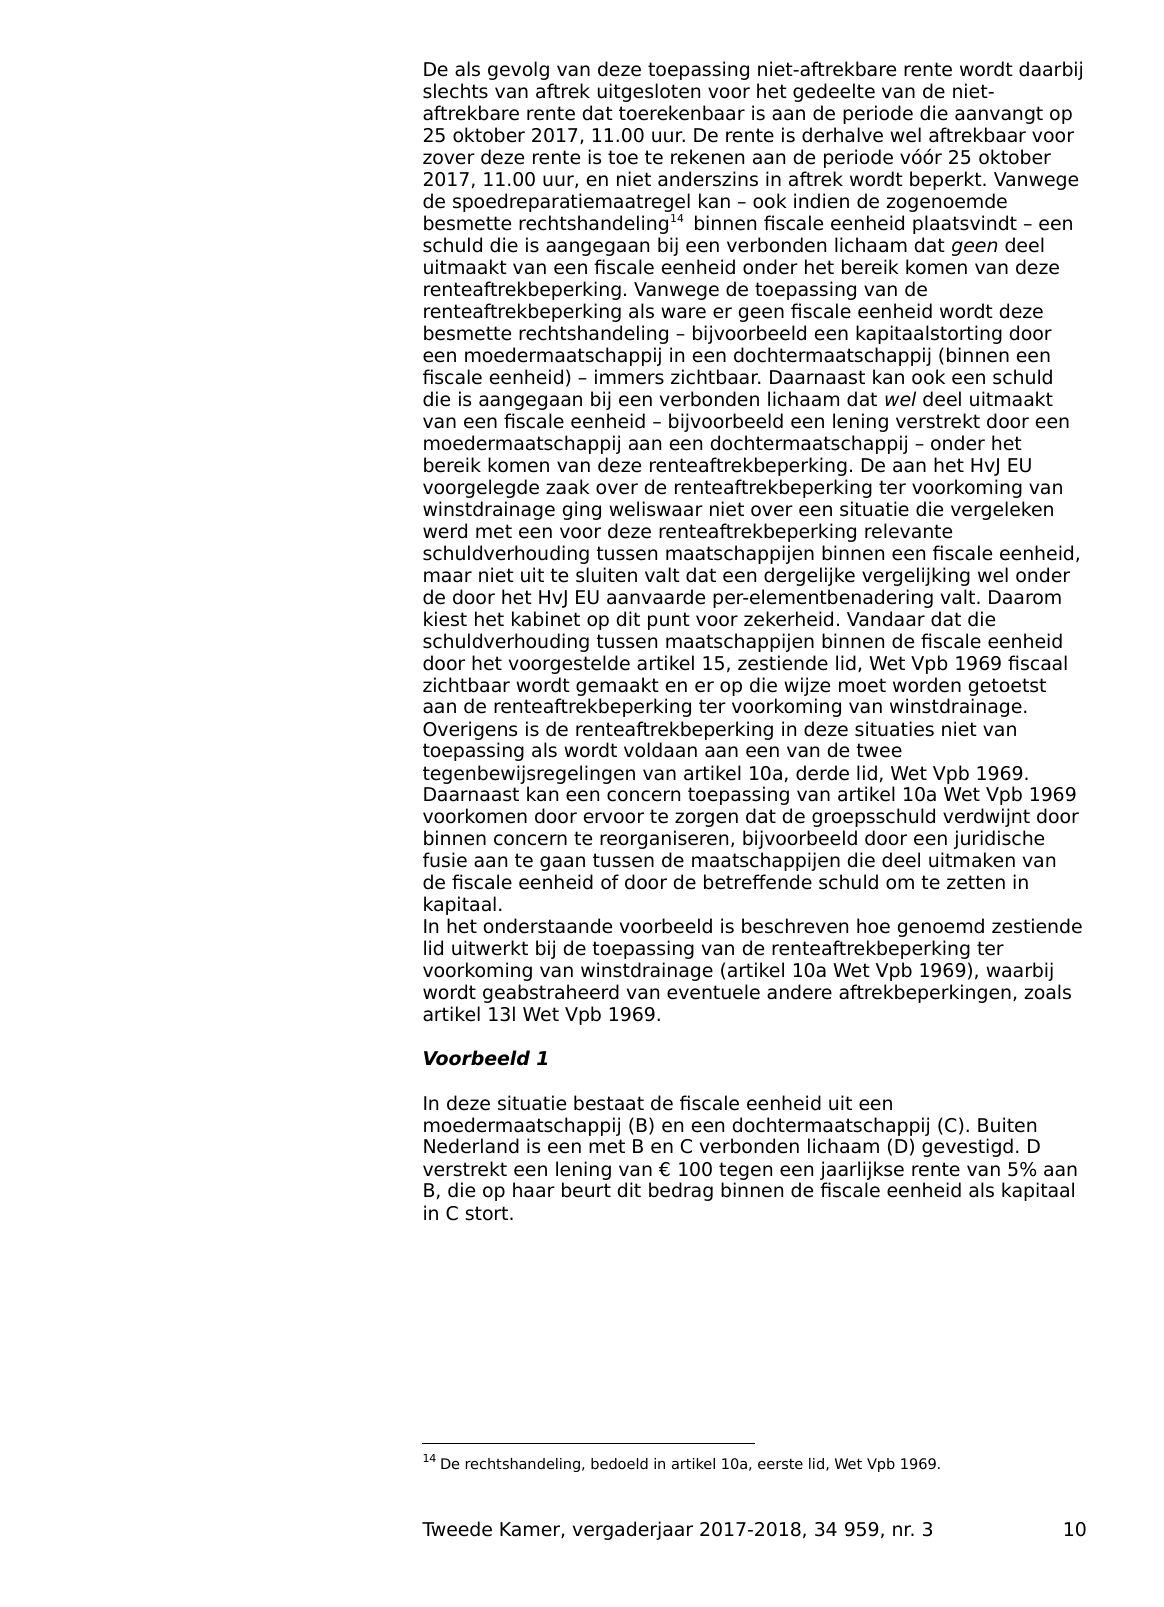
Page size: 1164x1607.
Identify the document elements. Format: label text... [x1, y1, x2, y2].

text In deze situatie bestaat de fiscale eenheid uit een moedermaatschappij (B) en een dochtermaatschappij (C). Buiten Nederland is een met B en C verbonden lichaam (D) gevestigd. D verstrekt een lening van € 100 tegen een jaarlijkse rente van 5% aan B, die op haar beurt dit bedrag binnen de fiscale eenheid als kapitaal in C stort. [422, 1092, 1087, 1224]
text De rechtshandeling, bedoeld in artikel 10a, eerste lid, Wet Vpb 1969. [422, 1452, 1087, 1474]
text In het onderstaande voorbeeld is beschreven hoe genoemd zestiende lid uitwerkt bij de toepassing van de renteaftrekbeperking ter voorkoming van winstdrainage (artikel 10a Wet Vpb 1969), waarbij wordt geabstraheerd van eventuele andere aftrekbeperkingen, zoals artikel 13l Wet Vpb 1969. [422, 916, 1087, 1026]
subtitle Voorbeeld 1 [422, 1048, 1087, 1070]
text Overigens is de renteaftrekbeperking in deze situaties niet van toepassing als wordt voldaan aan een van de twee tegenbewijsregelingen van artikel 10a, derde lid, Wet Vpb 1969. Daarnaast kan een concern toepassing van artikel 10a Wet Vpb 1969 voorkomen door ervoor te zorgen dat de groepsschuld verdwijnt door binnen concern te reorganiseren, bijvoorbeeld door een juridische fusie aan te gaan tussen de maatschappijen die deel uitmaken van de fiscale eenheid of door de betreffende schuld om te zetten in kapitaal. [422, 718, 1087, 916]
text De als gevolg van deze toepassing niet-aftrekbare rente wordt daarbij slechts van aftrek uitgesloten voor het gedeelte van de niet-aftrekbare rente dat toerekenbaar is aan de periode die aanvangt op 25 oktober 2017, 11.00 uur. De rente is derhalve wel aftrekbaar voor zover deze rente is toe te rekenen aan de periode vóór 25 oktober 2017, 11.00 uur, en niet anderszins in aftrek wordt beperkt. Vanwege de spoedreparatiemaatregel kan – ook indien de zogenoemde besmette rechtshandeling binnen fiscale eenheid plaatsvindt – een schuld die is aangegaan bij een verbonden lichaam dat geen deel uitmaakt van een fiscale eenheid onder het bereik komen van deze renteaftrekbeperking. Vanwege de toepassing van de renteaftrekbeperking als ware er geen fiscale eenheid wordt deze besmette rechtshandeling – bijvoorbeeld een kapitaalstorting door een moedermaatschappij in een dochtermaatschappij (binnen een fiscale eenheid) – immers zichtbaar. Daarnaast kan ook een schuld die is aangegaan bij een verbonden lichaam dat wel deel uitmaakt van een fiscale eenheid – bijvoorbeeld een lening verstrekt door een moedermaatschappij aan een dochtermaatschappij – onder het bereik komen van deze renteaftrekbeperking. De aan het HvJ EU voorgelegde zaak over de renteaftrekbeperking ter voorkoming van winstdrainage ging weliswaar niet over een situatie die vergeleken werd met een voor deze renteaftrekbeperking relevante schuldverhouding tussen maatschappijen binnen een fiscale eenheid, maar niet uit te sluiten valt dat een dergelijke vergelijking wel onder de door het HvJ EU aanvaarde per-elementbenadering valt. Daarom kiest het kabinet op dit punt voor zekerheid. Vandaar dat die schuldverhouding tussen maatschappijen binnen de fiscale eenheid door het voorgestelde artikel 15, zestiende lid, Wet Vpb 1969 fiscaal zichtbaar wordt gemaakt en er op die wijze moet worden getoetst aan de renteaftrekbeperking ter voorkoming van winstdrainage. [422, 59, 1087, 718]
